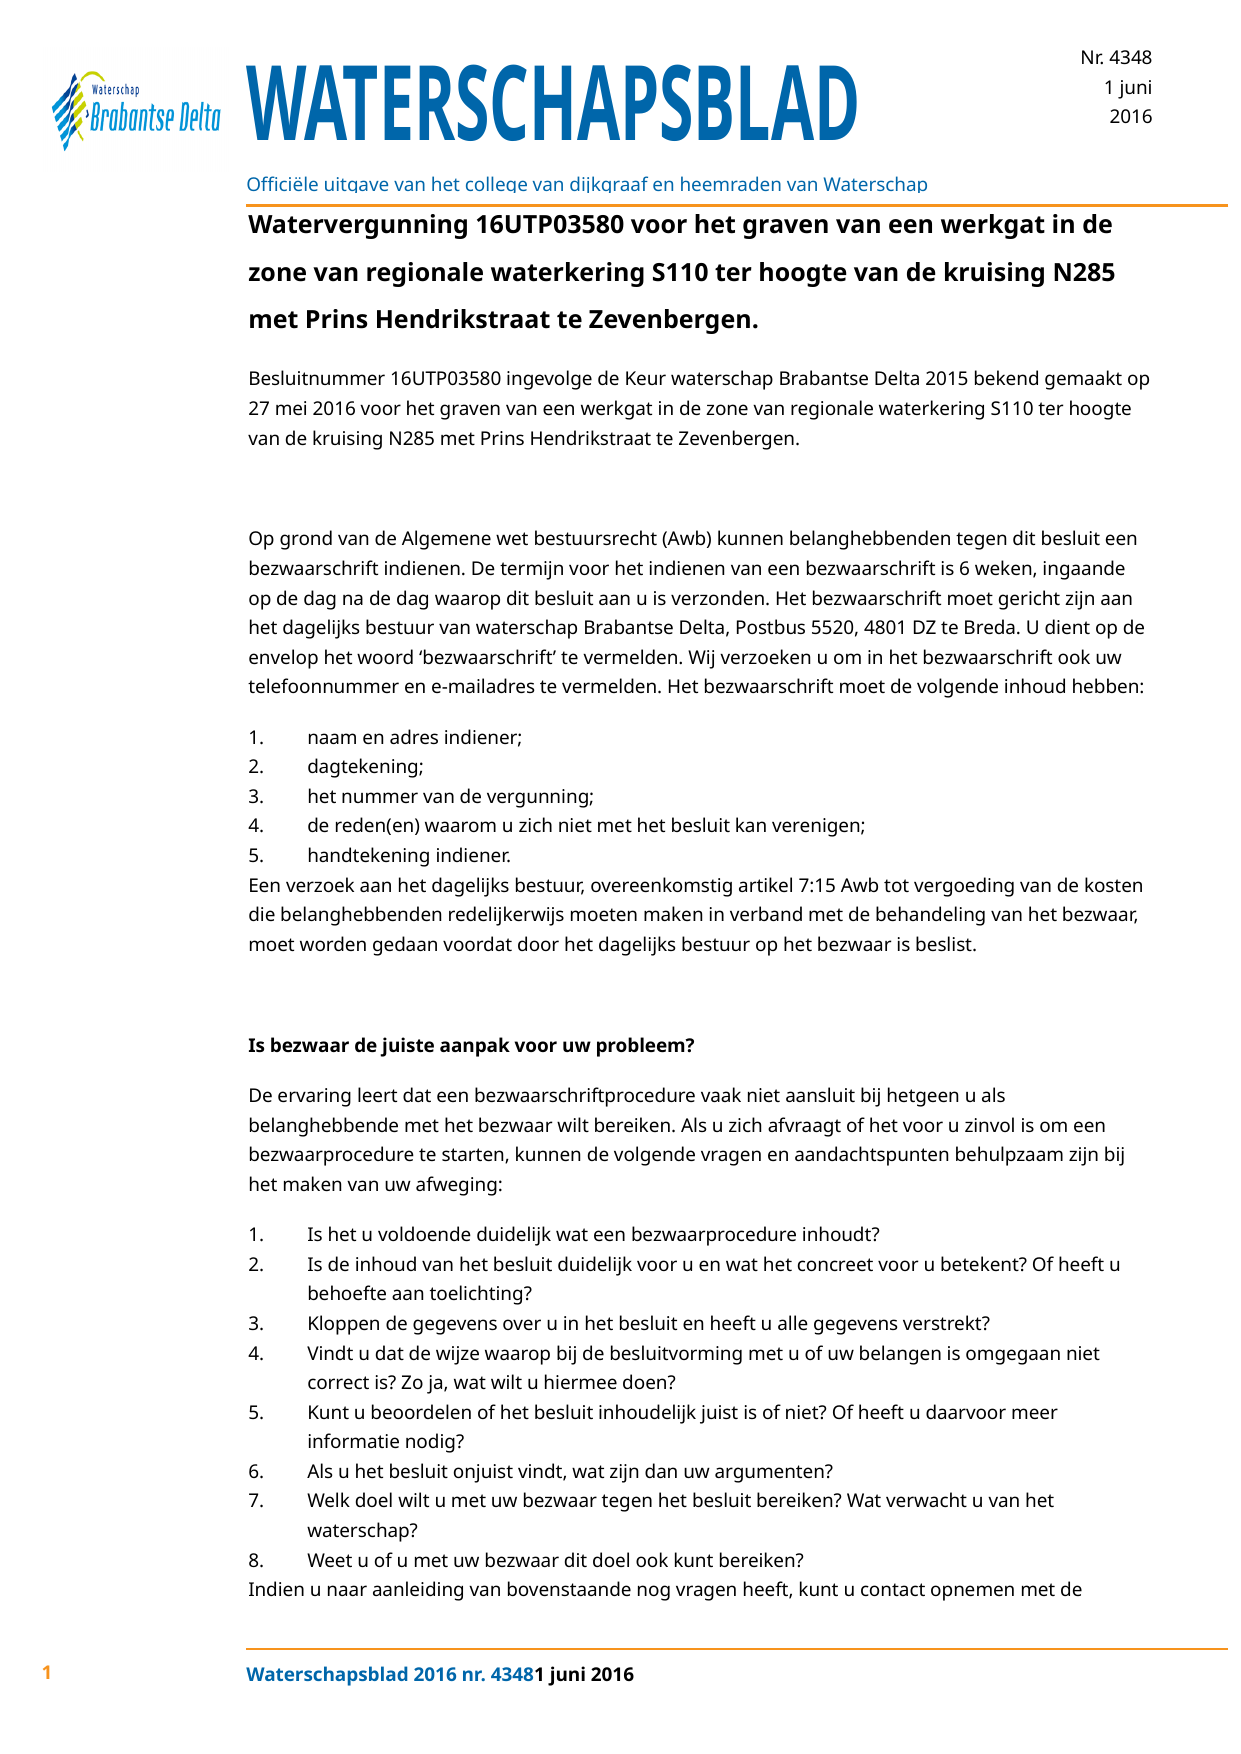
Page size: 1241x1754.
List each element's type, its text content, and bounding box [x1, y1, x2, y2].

text Een verzoek aan het dagelijks bestuur, overeenkomstig artikel 7:15 Awb tot vergoeding van de kosten die belanghebbenden redelijkerwijs moeten maken in verband met de behandeling van het bezwaar, moet worden gedaan voordat door het dagelijks bestuur op het bezwaar is beslist. [248, 872, 1152, 957]
text De ervaring leert dat een bezwaarschriftprocedure vaak niet aansluit bij hetgeen u als belanghebbende met het bezwaar wilt bereiken. Als u zich afvraagt of het voor u zinvol is om een bezwaarprocedure te starten, kunnen de volgende vragen en aandachtspunten behulpzaam zijn bij het maken van uw afweging: [248, 1082, 1152, 1197]
list naam en adres indiener; [248, 724, 1152, 749]
list Weet u of u met uw bezwaar dit doel ook kunt bereiken? [248, 1547, 1152, 1572]
text Besluitnummer 16UTP03580 ingevolge de Keur waterschap Brabantse Delta 2015 bekend gemaakt op 27 mei 2016 voor het graven van een werkgat in de zone van regionale waterkering S110 ter hoogte van de kruising N285 met Prins Hendrikstraat te Zevenbergen. [248, 366, 1152, 450]
picture [41, 47, 231, 172]
text Indien u naar aanleiding van bovenstaande nog vragen heeft, kunt u contact opnemen met de [248, 1576, 1152, 1602]
text Watervergunning 16UTP03580 voor het graven van een werkgat in de zone van regionale waterkering S110 ter hoogte van de kruising N285 met Prins Hendrikstraat te Zevenbergen. [248, 207, 1152, 336]
list Als u het besluit onjuist vindt, wat zijn dan uw argumenten? [248, 1458, 1152, 1484]
list dagtekening; [248, 753, 1152, 779]
list Welk doel wilt u met uw bezwaar tegen het besluit bereiken? Wat verwacht u van het waterschap? [248, 1488, 1152, 1543]
text Op grond van de Algemene wet bestuursrecht (Awb) kunnen belanghebbenden tegen dit besluit een bezwaarschrift indienen. De termijn voor het indienen van een bezwaarschrift is 6 weken, ingaande op de dag na de dag waarop dit besluit aan u is verzonden. Het bezwaarschrift moet gericht zijn aan het dagelijks bestuur van waterschap Brabantse Delta, Postbus 5520, 4801 DZ te Breda. U dient op de envelop het woord ‘bezwaarschrift’ te vermelden. Wij verzoeken u om in het bezwaarschrift ook uw telefoonnummer en e‑mailadres te vermelden. Het bezwaarschrift moet de volgende inhoud hebben: [248, 526, 1152, 699]
list Is het u voldoende duidelijk wat een bezwaarprocedure inhoudt? [248, 1221, 1152, 1247]
list het nummer van de vergunning; [248, 783, 1152, 809]
list Vindt u dat de wijze waarop bij de besluitvorming met u of uw belangen is omgegaan niet correct is? Zo ja, wat wilt u hiermee doen? [248, 1340, 1152, 1395]
text Is bezwaar de juiste aanpak voor uw probleem? [248, 1032, 1152, 1057]
list de reden(en) waarom u zich niet met het besluit kan verenigen; [248, 813, 1152, 838]
list Is de inhoud van het besluit duidelijk voor u en wat het concreet voor u betekent? Of heeft u behoefte aan toelichting? [248, 1251, 1152, 1306]
list handtekening indiener. [248, 842, 1152, 868]
list Kloppen de gegevens over u in het besluit en heeft u alle gegevens verstrekt? [248, 1310, 1152, 1336]
list Kunt u beoordelen of het besluit inhoudelijk juist is of niet? Of heeft u daarvoor meer informatie nodig? [248, 1399, 1152, 1454]
